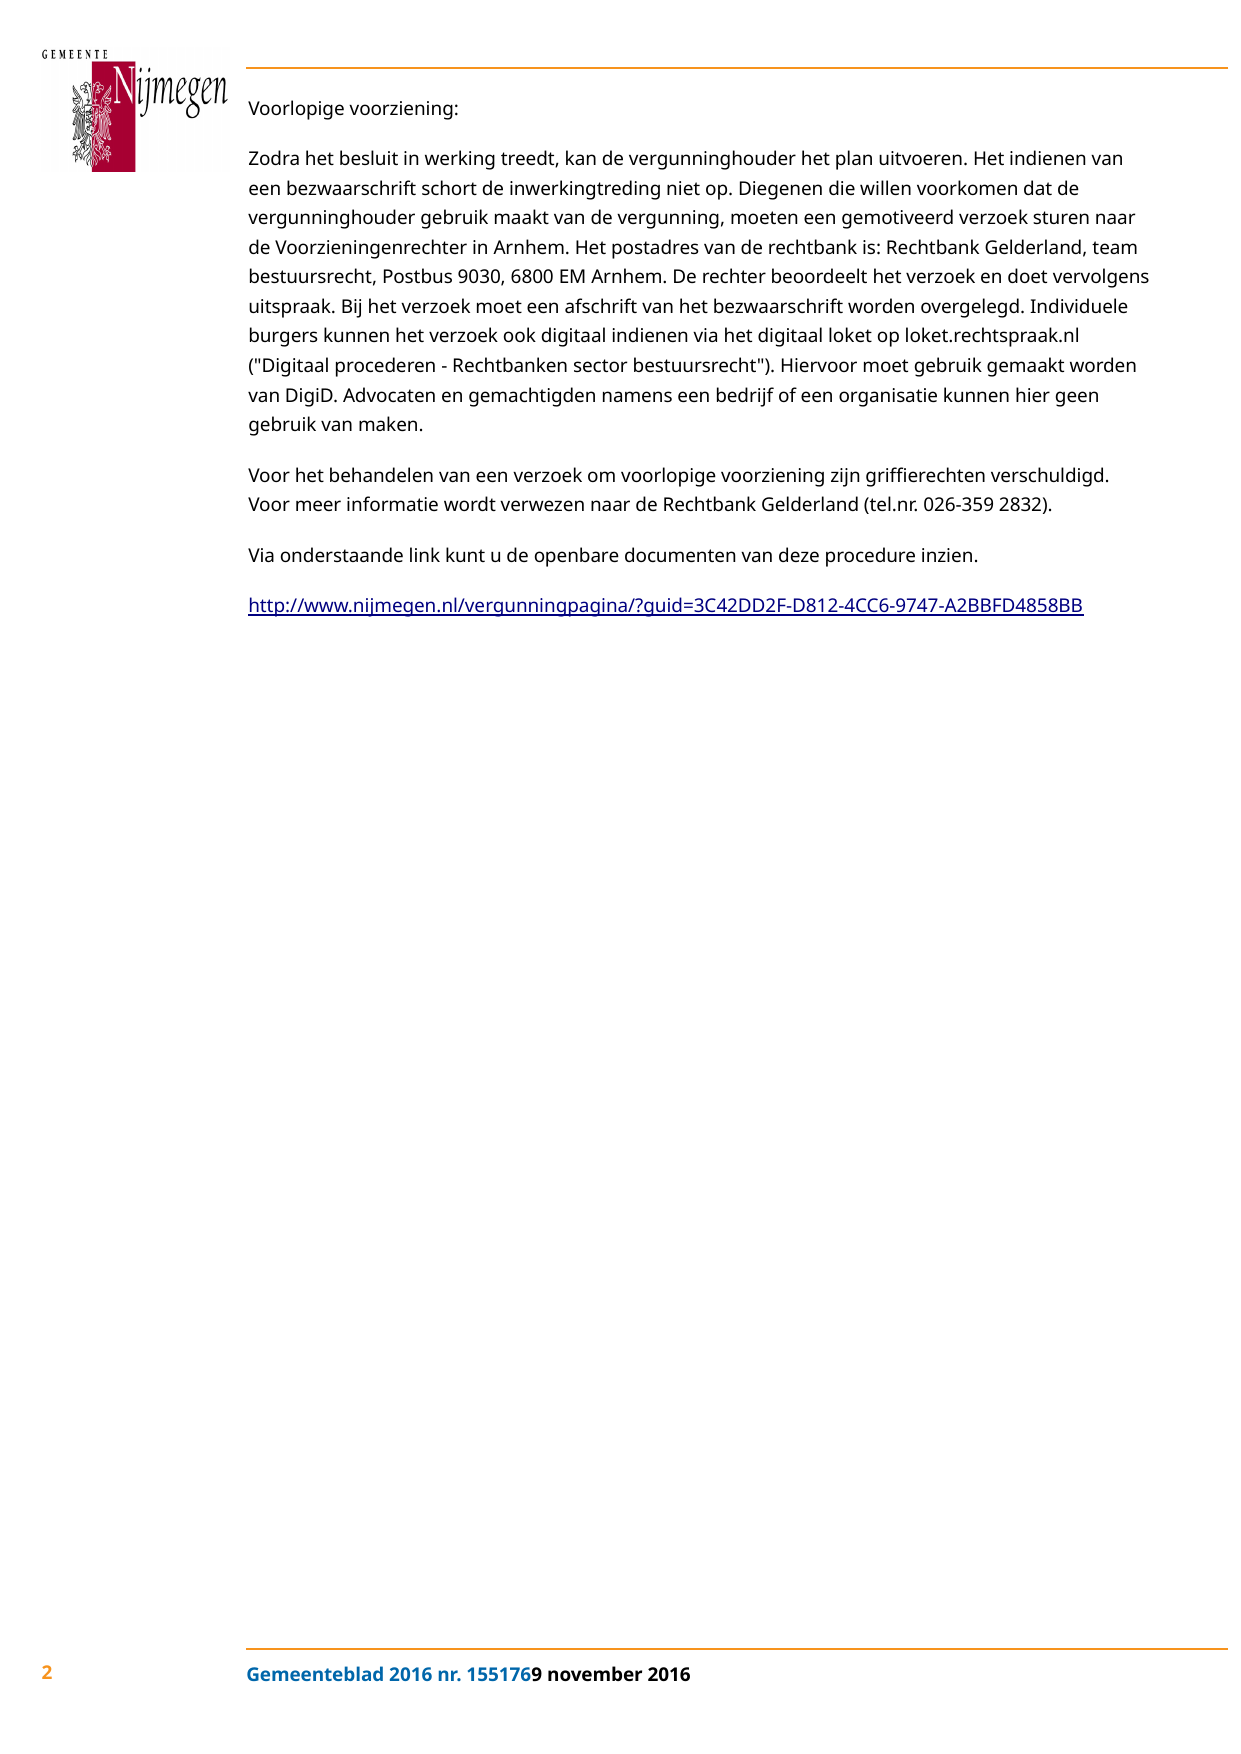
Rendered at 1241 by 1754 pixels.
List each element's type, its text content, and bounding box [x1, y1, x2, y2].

picture [41, 47, 231, 172]
text Zodra het besluit in werking treedt, kan de vergunninghouder het plan uitvoeren. Het indienen van een bezwaarschrift schort de inwerkingtreding niet op. Diegenen die willen voorkomen dat de vergunninghouder gebruik maakt van de vergunning, moeten een gemotiveerd verzoek sturen naar de Voorzieningenrechter in Arnhem. Het postadres van de rechtbank is: Rechtbank Gelderland, team bestuursrecht, Postbus 9030, 6800 EM Arnhem. De rechter beoordeelt het verzoek en doet vervolgens uitspraak. Bij het verzoek moet een afschrift van het bezwaarschrift worden overgelegd. Individuele burgers kunnen het verzoek ook digitaal indienen via het digitaal loket op loket.rechtspraak.nl ("Digitaal procederen - Rechtbanken sector bestuursrecht"). Hiervoor moet gebruik gemaakt worden van DigiD. Advocaten en gemachtigden namens een bedrijf of een organisatie kunnen hier geen gebruik van maken. [248, 145, 1152, 437]
text http://www.nijmegen.nl/vergunningpagina/?guid=3C42DD2F-D812-4CC6-9747-A2BBFD4858BB [248, 592, 1152, 618]
text Voorlopige voorziening: [248, 95, 1152, 121]
text Voor het behandelen van een verzoek om voorlopige voorziening zijn griffierechten verschuldigd. Voor meer informatie wordt verwezen naar de Rechtbank Gelderland (tel.nr. 026-359 2832). [248, 462, 1152, 517]
text Via onderstaande link kunt u de openbare documenten van deze procedure inzien. [248, 542, 1152, 568]
